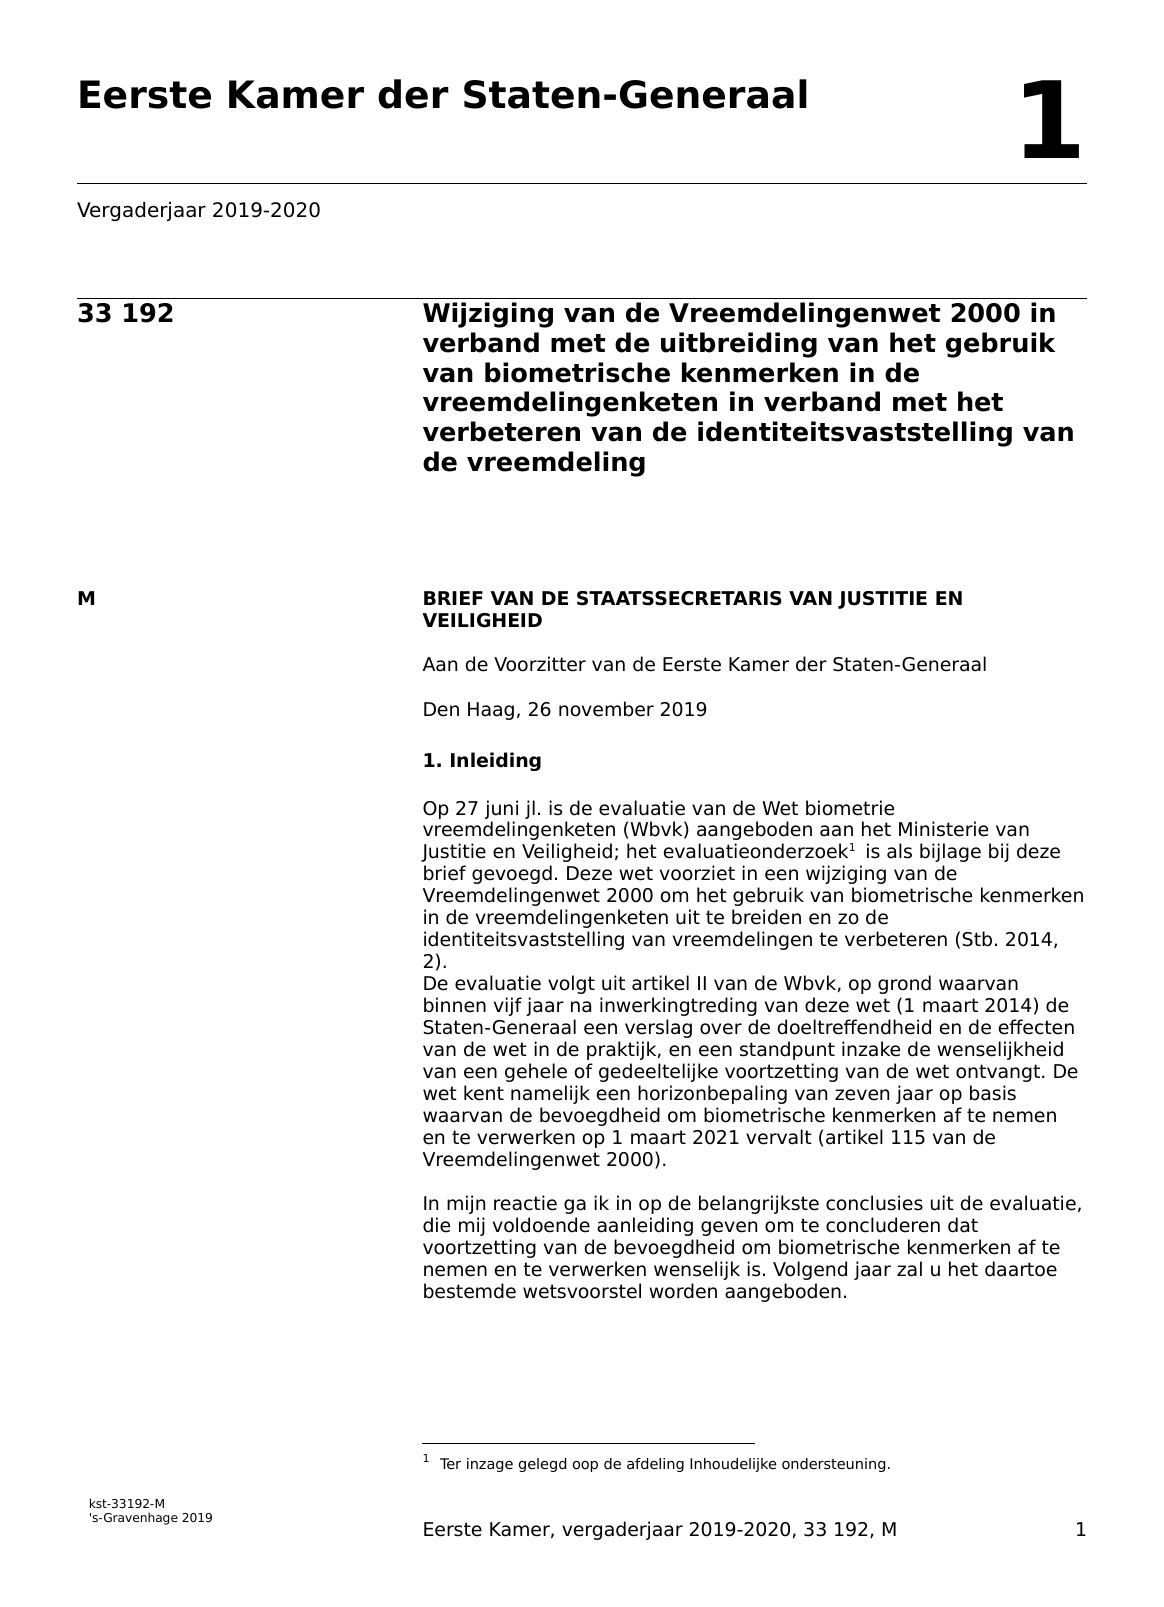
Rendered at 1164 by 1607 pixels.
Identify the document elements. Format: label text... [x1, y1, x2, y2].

text Den Haag, 26 november 2019 [422, 698, 1087, 720]
table_header 1 [886, 59, 1087, 183]
text 's-Gravenhage 2019 [88, 1511, 323, 1525]
subtitle 1. Inleiding [422, 750, 1087, 772]
text Op 27 juni jl. is de evaluatie van de Wet biometrie vreemdelingenketen (Wbvk) aangeboden aan het Ministerie van Justitie en Veiligheid; het evaluatieonderzoek is als bijlage bij deze brief gevoegd. Deze wet voorziet in een wijziging van de Vreemdelingenwet 2000 om het gebruik van biometrische kenmerken in de vreemdelingenketen uit te breiden en zo de identiteitsvaststelling van vreemdelingen te verbeteren (Stb. 2014, 2). [422, 797, 1087, 973]
text In mijn reactie ga ik in op de belangrijkste conclusies uit de evaluatie, die mij voldoende aanleiding geven om te concluderen dat voortzetting van de bevoegdheid om biometrische kenmerken af te nemen en te verwerken wenselijk is. Volgend jaar zal u het daartoe bestemde wetsvoorstel worden aangeboden. [422, 1193, 1087, 1303]
text De evaluatie volgt uit artikel II van de Wbvk, op grond waarvan binnen vijf jaar na inwerkingtreding van deze wet (1 maart 2014) de Staten-Generaal een verslag over de doeltreffendheid en de effecten van de wet in de praktijk, en een standpunt inzake de wenselijkheid van een gehele of gedeeltelijke voortzetting van de wet ontvangt. De wet kent namelijk een horizonbepaling van zeven jaar op basis waarvan de bevoegdheid om biometrische kenmerken af te nemen en te verwerken op 1 maart 2021 vervalt (artikel 115 van de Vreemdelingenwet 2000). [422, 973, 1087, 1171]
text Aan de Voorzitter van de Eerste Kamer der Staten-Generaal [422, 654, 1087, 676]
subtitle 33 192 Wijziging van de Vreemdelingenwet 2000 in verband met de uitbreiding van het gebruik van biometrische kenmerken in de vreemdelingenketen in verband met het verbeteren van de identiteitsvaststelling van de vreemdeling [77, 299, 1087, 477]
text Ter inzage gelegd oop de afdeling Inhoudelijke ondersteuning. [422, 1452, 1087, 1474]
table_cell Vergaderjaar 2019-2020 [77, 184, 1087, 298]
text kst-33192-M [88, 1497, 323, 1511]
table_header Eerste Kamer der Staten-Generaal [77, 59, 886, 183]
subtitle M BRIEF VAN DE STAATSSECRETARIS VAN JUSTITIE EN VEILIGHEID [77, 588, 1087, 632]
